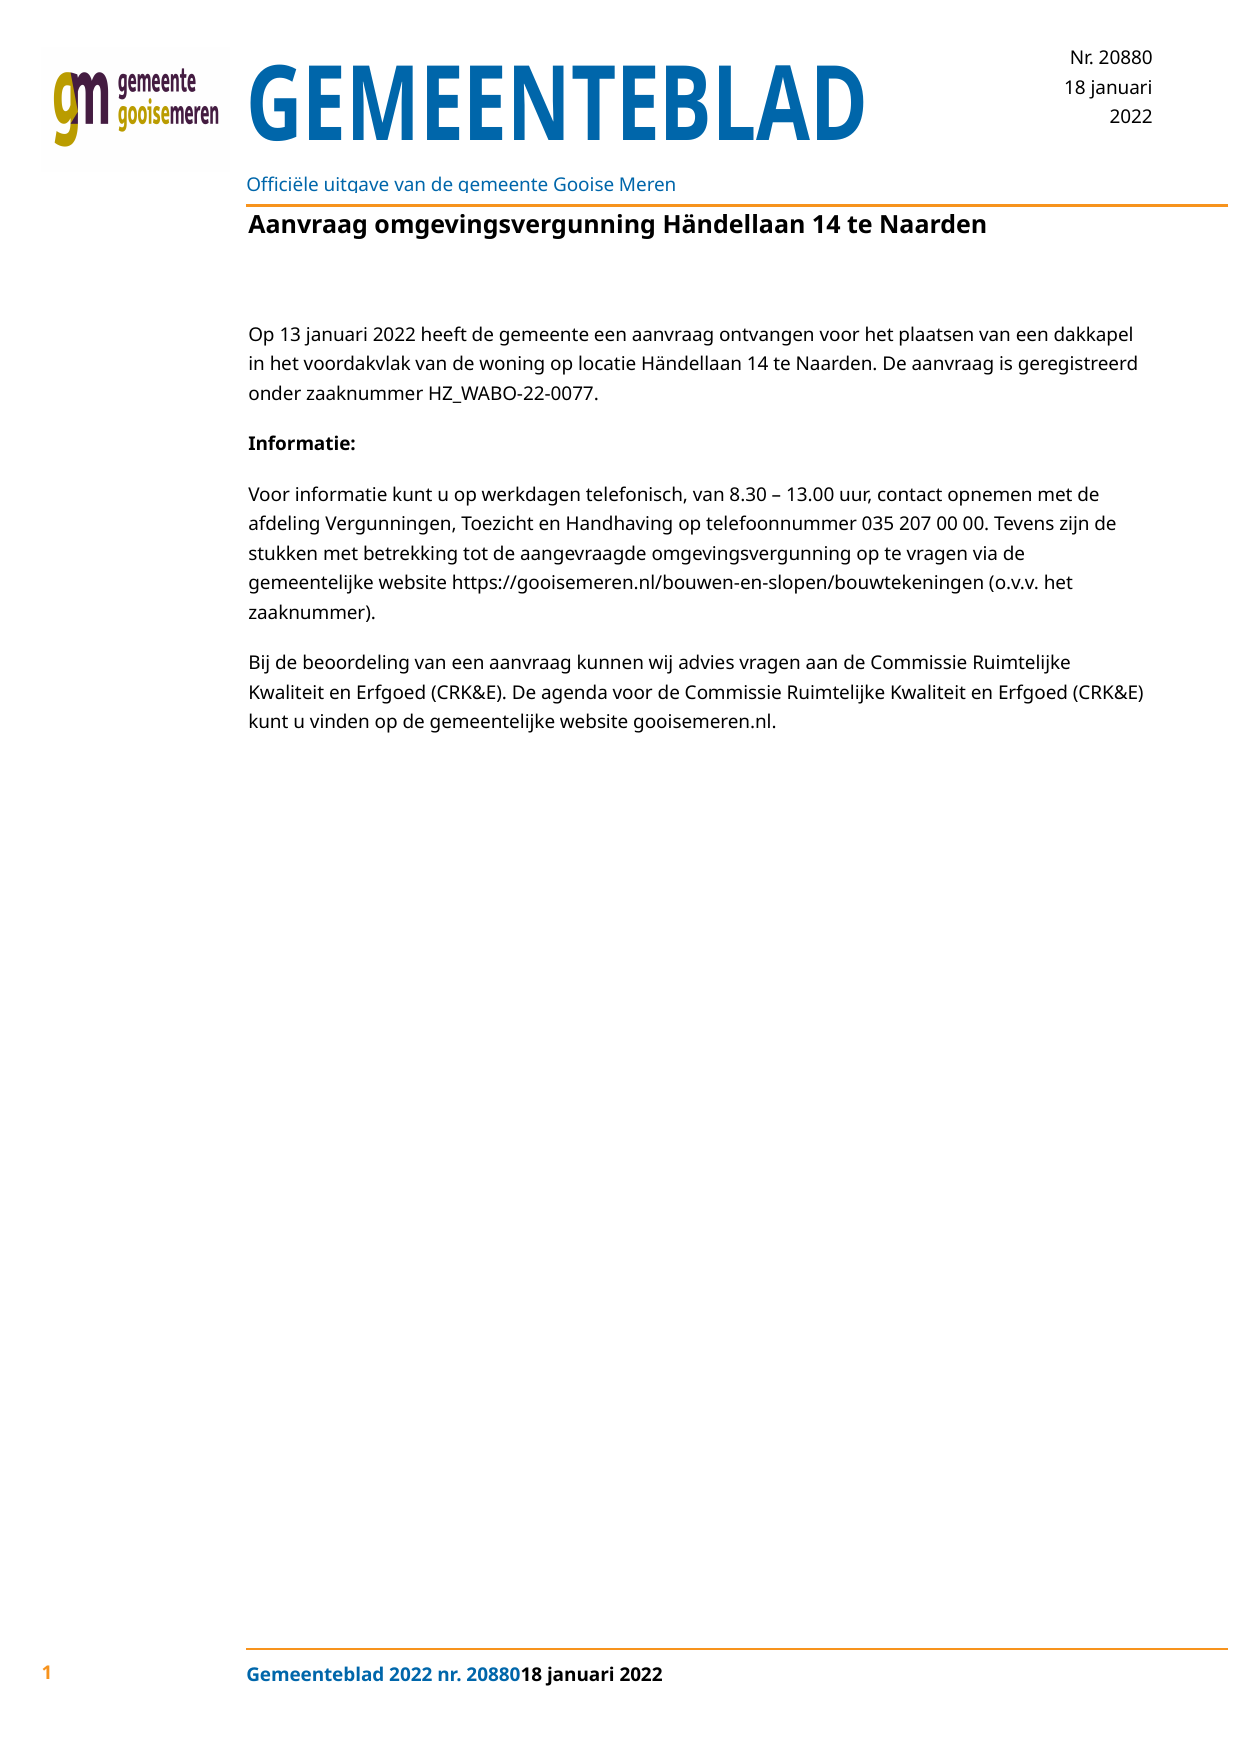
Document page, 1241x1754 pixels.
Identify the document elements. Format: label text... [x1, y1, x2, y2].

text Op 13 januari 2022 heeft de gemeente een aanvraag ontvangen voor het plaatsen van een dakkapel in het voordakvlak van de woning op locatie Händellaan 14 te Naarden. De aanvraag is geregistreerd onder zaaknummer HZ_WABO-22-0077. [248, 321, 1152, 406]
text Aanvraag omgevingsvergunning Händellaan 14 te Naarden [248, 207, 1152, 241]
text Voor informatie kunt u op werkdagen telefonisch, van 8.30 – 13.00 uur, contact opnemen met de afdeling Vergunningen, Toezicht en Handhaving op telefoonnummer 035 207 00 00. Tevens zijn de stukken met betrekking tot de aangevraagde omgevingsvergunning op te vragen via de gemeentelijke website https://gooisemeren.nl/bouwen-en-slopen/bouwtekeningen (o.v.v. het zaaknummer). [248, 481, 1152, 625]
picture [41, 47, 231, 172]
text Informatie: [248, 430, 1152, 456]
text Bij de beoordeling van een aanvraag kunnen wij advies vragen aan de Commissie Ruimtelijke Kwaliteit en Erfgoed (CRK&E). De agenda voor de Commissie Ruimtelijke Kwaliteit en Erfgoed (CRK&E) kunt u vinden op de gemeentelijke website gooisemeren.nl. [248, 649, 1152, 734]
